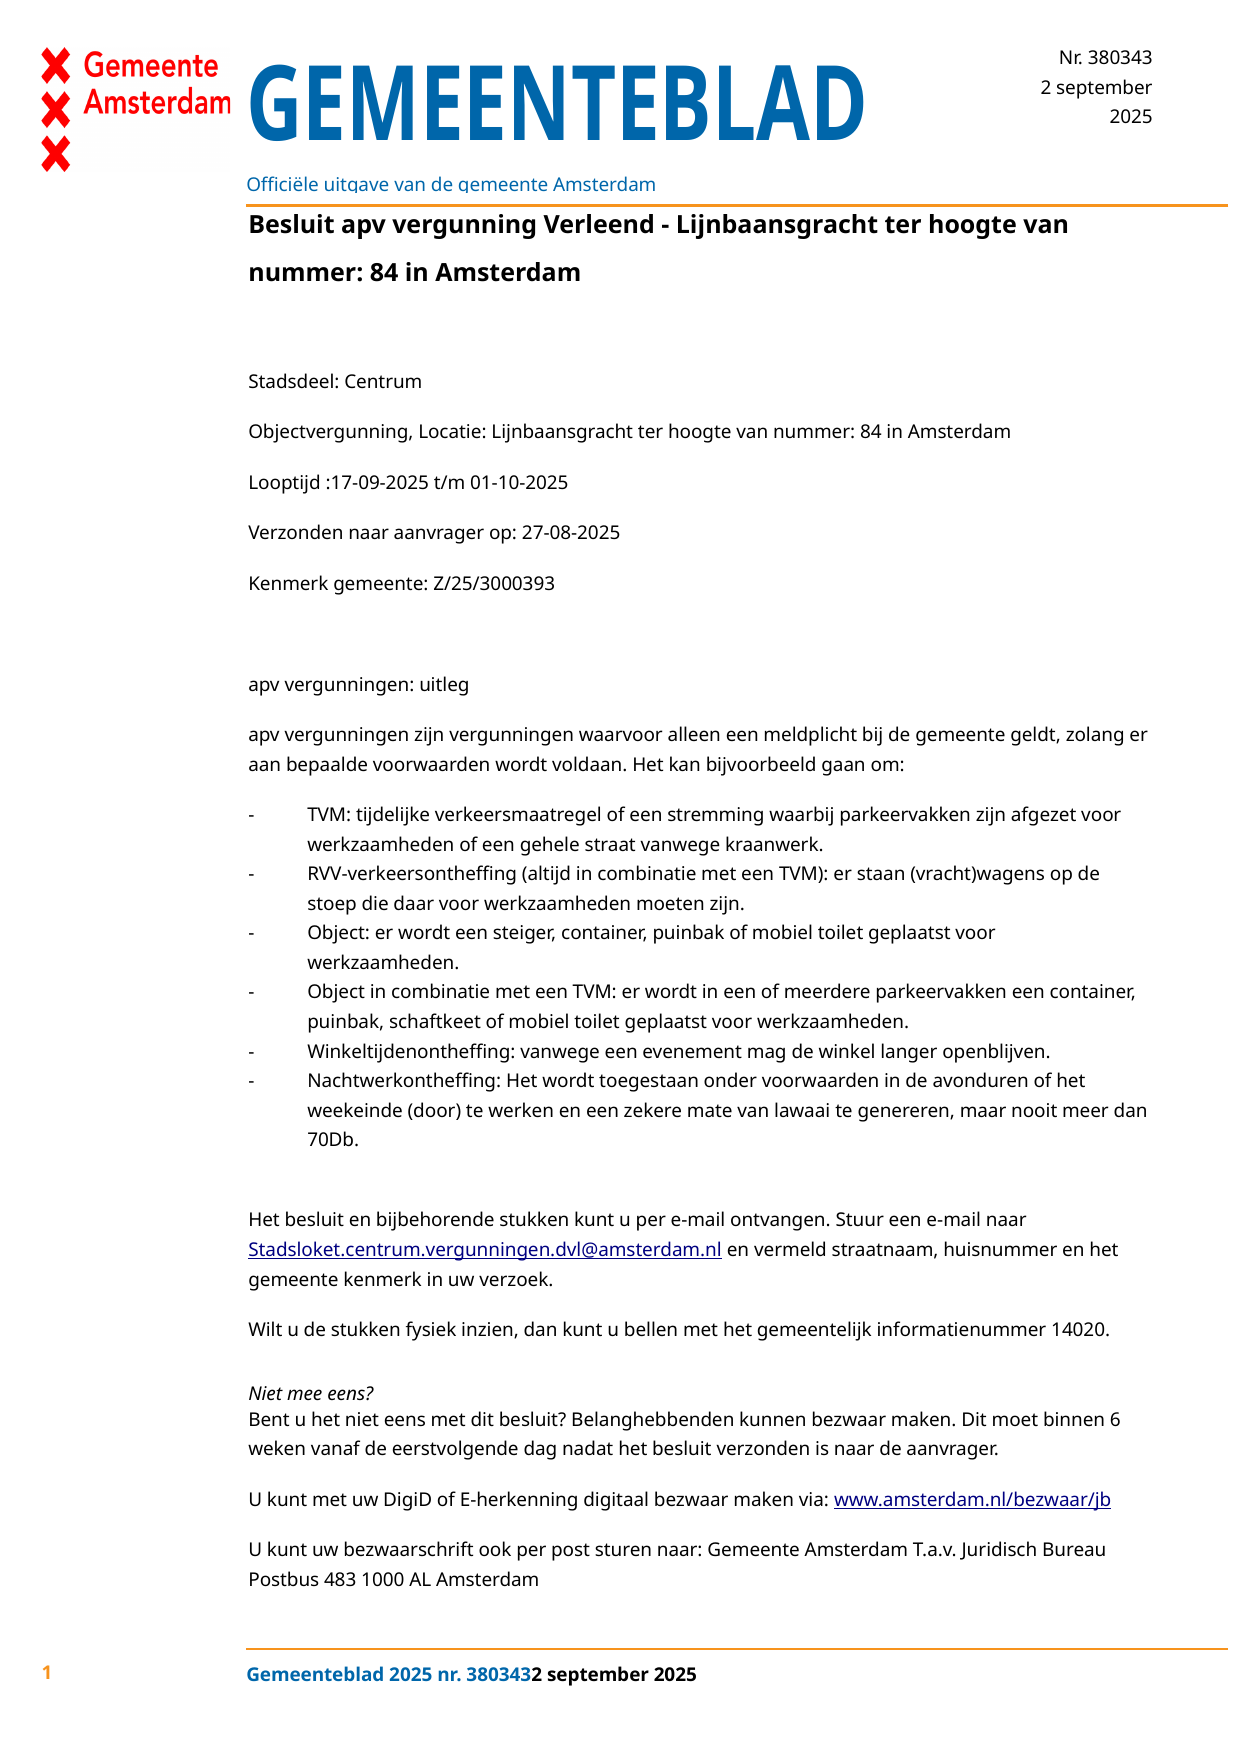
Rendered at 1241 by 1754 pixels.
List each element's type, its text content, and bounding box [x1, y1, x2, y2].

list RVV-verkeersontheffing (altijd in combinatie met een TVM): er staan (vracht)wagens op de stoep die daar voor werkzaamheden moeten zijn. [248, 860, 1152, 916]
list Winkeltijdenontheffing: vanwege een evenement mag de winkel langer openblijven. [248, 1038, 1152, 1064]
text Wilt u de stukken fysiek inzien, dan kunt u bellen met het gemeentelijk informatienummer 14020. [248, 1316, 1152, 1342]
text apv vergunningen zijn vergunningen waarvoor alleen een meldplicht bij de gemeente geldt, zolang er aan bepaalde voorwaarden wordt voldaan. Het kan bijvoorbeeld gaan om: [248, 721, 1152, 777]
text Bent u het niet eens met dit besluit? Belanghebbenden kunnen bezwaar maken. Dit moet binnen 6 weken vanaf de eerstvolgende dag nadat het besluit verzonden is naar de aanvrager. [248, 1406, 1152, 1461]
list TVM: tijdelijke verkeersmaatregel of een stremming waarbij parkeervakken zijn afgezet voor werkzaamheden of een gehele straat vanwege kraanwerk. [248, 801, 1152, 857]
text Niet mee eens? [248, 1380, 1152, 1406]
list Object in combinatie met een TVM: er wordt in een of meerdere parkeervakken een container, puinbak, schaftkeet of mobiel toilet geplaatst voor werkzaamheden. [248, 979, 1152, 1034]
picture [41, 47, 231, 172]
text apv vergunningen: uitleg [248, 671, 1152, 697]
list Nachtwerkontheffing: Het wordt toegestaan onder voorwaarden in de avonduren of het weekeinde (door) te werken en een zekere mate van lawaai te genereren, maar nooit meer dan 70Db. [248, 1067, 1152, 1152]
text Objectvergunning, Locatie: Lijnbaansgracht ter hoogte van nummer: 84 in Amsterdam [248, 419, 1152, 444]
text Looptijd :17-09-2025 t/m 01-10-2025 [248, 469, 1152, 495]
text U kunt met uw DigiD of E-herkenning digitaal bezwaar maken via: www.amsterdam.nl/bezwaar/jb [248, 1486, 1152, 1512]
list Object: er wordt een steiger, container, puinbak of mobiel toilet geplaatst voor werkzaamheden. [248, 919, 1152, 975]
text U kunt uw bezwaarschrift ook per post sturen naar: Gemeente Amsterdam T.a.v. Juridisch Bureau Postbus 483 1000 AL Amsterdam [248, 1536, 1152, 1592]
text Besluit apv vergunning Verleend - Lijnbaansgracht ter hoogte van nummer: 84 in Amsterdam [248, 207, 1152, 288]
text Verzonden naar aanvrager op: 27-08-2025 [248, 519, 1152, 545]
text Het besluit en bijbehorende stukken kunt u per e-mail ontvangen. Stuur een e-mail naar Stadsloket.centrum.vergunningen.dvl@amsterdam.nl en vermeld straatnaam, huisnummer en het gemeente kenmerk in uw verzoek. [248, 1207, 1152, 1292]
text Stadsdeel: Centrum [248, 368, 1152, 394]
text Kenmerk gemeente: Z/25/3000393 [248, 570, 1152, 596]
